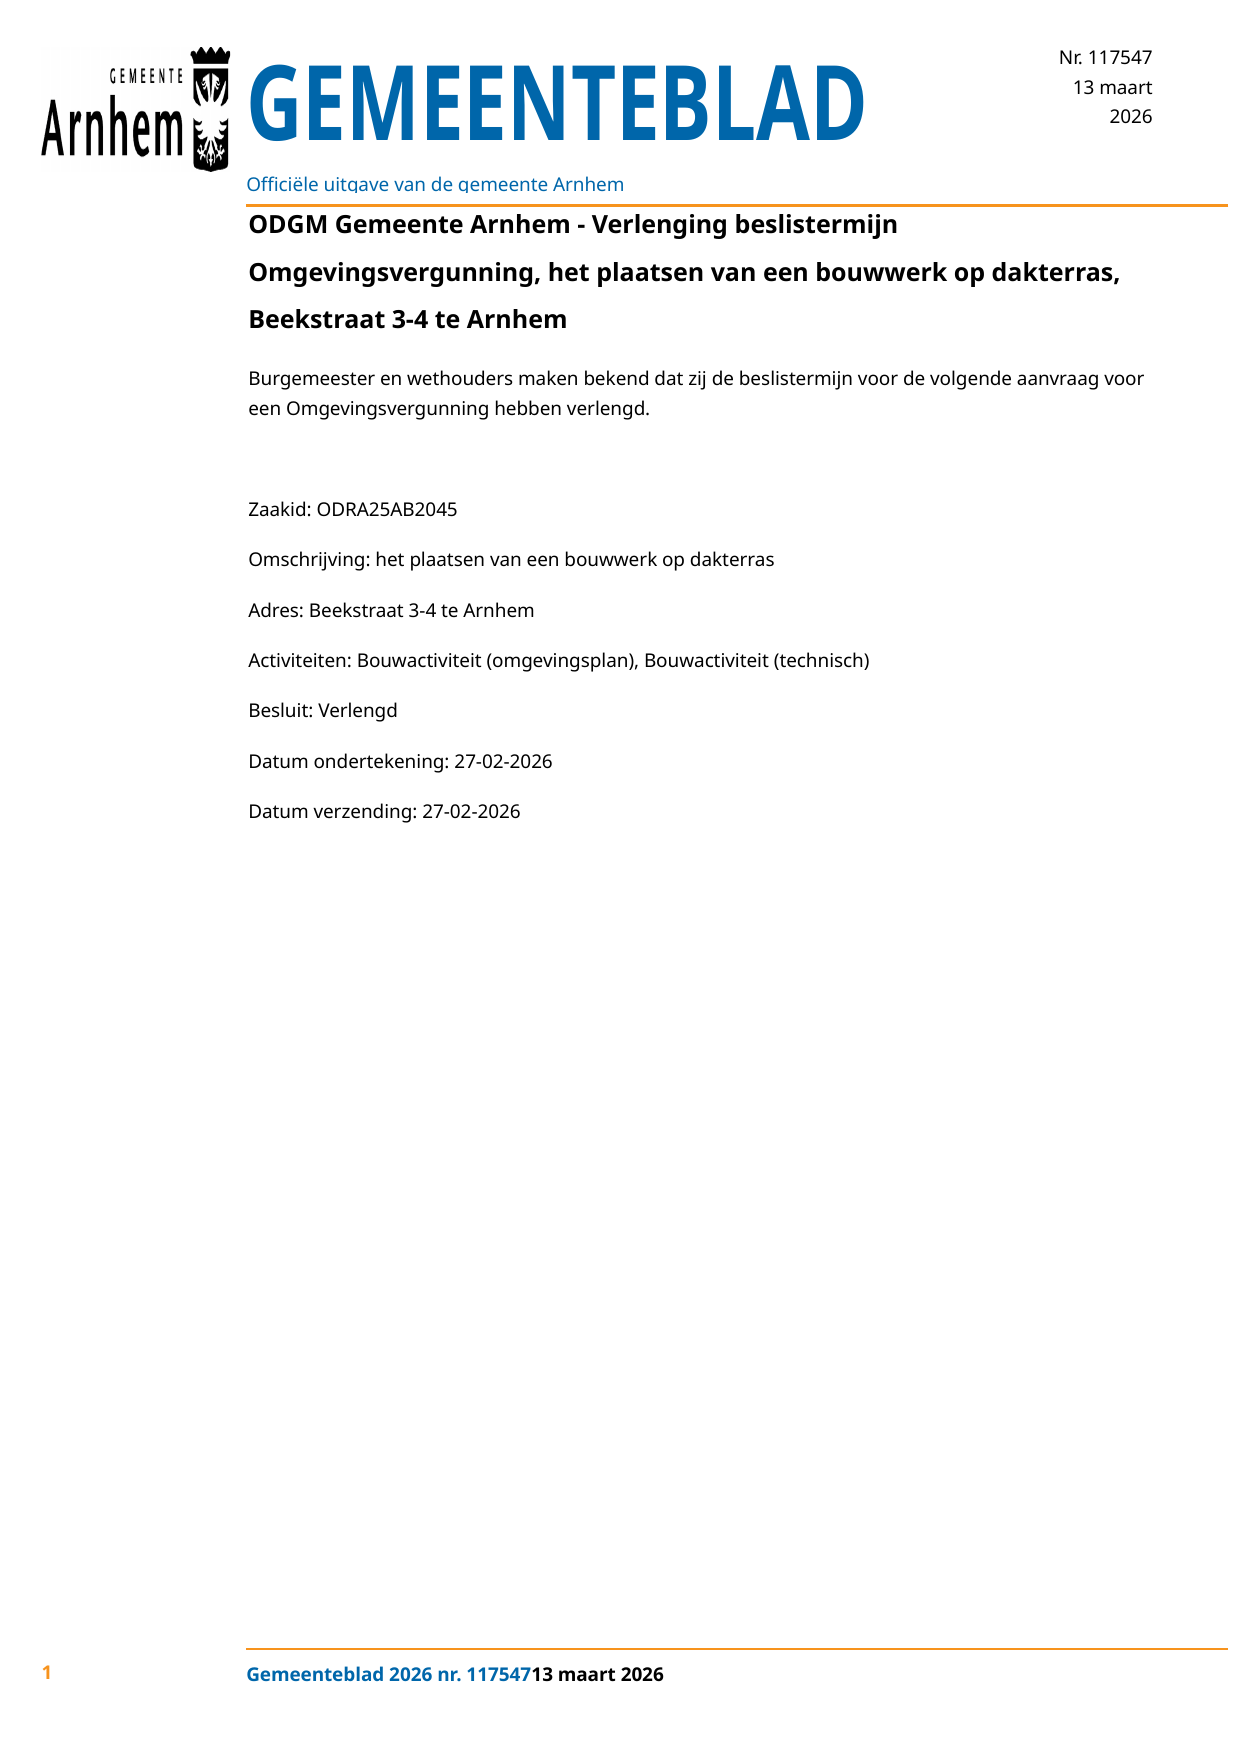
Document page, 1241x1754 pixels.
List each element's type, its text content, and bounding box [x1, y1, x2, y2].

text Activiteiten: Bouwactiviteit (omgevingsplan), Bouwactiviteit (technisch) [248, 647, 1152, 673]
text Zaakid: ODRA25AB2045 [248, 496, 1152, 522]
text Omschrijving: het plaatsen van een bouwwerk op dakterras [248, 546, 1152, 572]
text Datum ondertekening: 27-02-2026 [248, 748, 1152, 774]
text Besluit: Verlengd [248, 698, 1152, 723]
text Adres: Beekstraat 3-4 te Arnhem [248, 597, 1152, 622]
text Datum verzending: 27-02-2026 [248, 798, 1152, 824]
picture [41, 47, 231, 172]
text Burgemeester en wethouders maken bekend dat zij de beslistermijn voor de volgende aanvraag voor een Omgevingsvergunning hebben verlengd. [248, 366, 1152, 421]
text ODGM Gemeente Arnhem - Verlenging beslistermijn Omgevingsvergunning, het plaatsen van een bouwwerk op dakterras, Beekstraat 3-4 te Arnhem [248, 207, 1152, 336]
